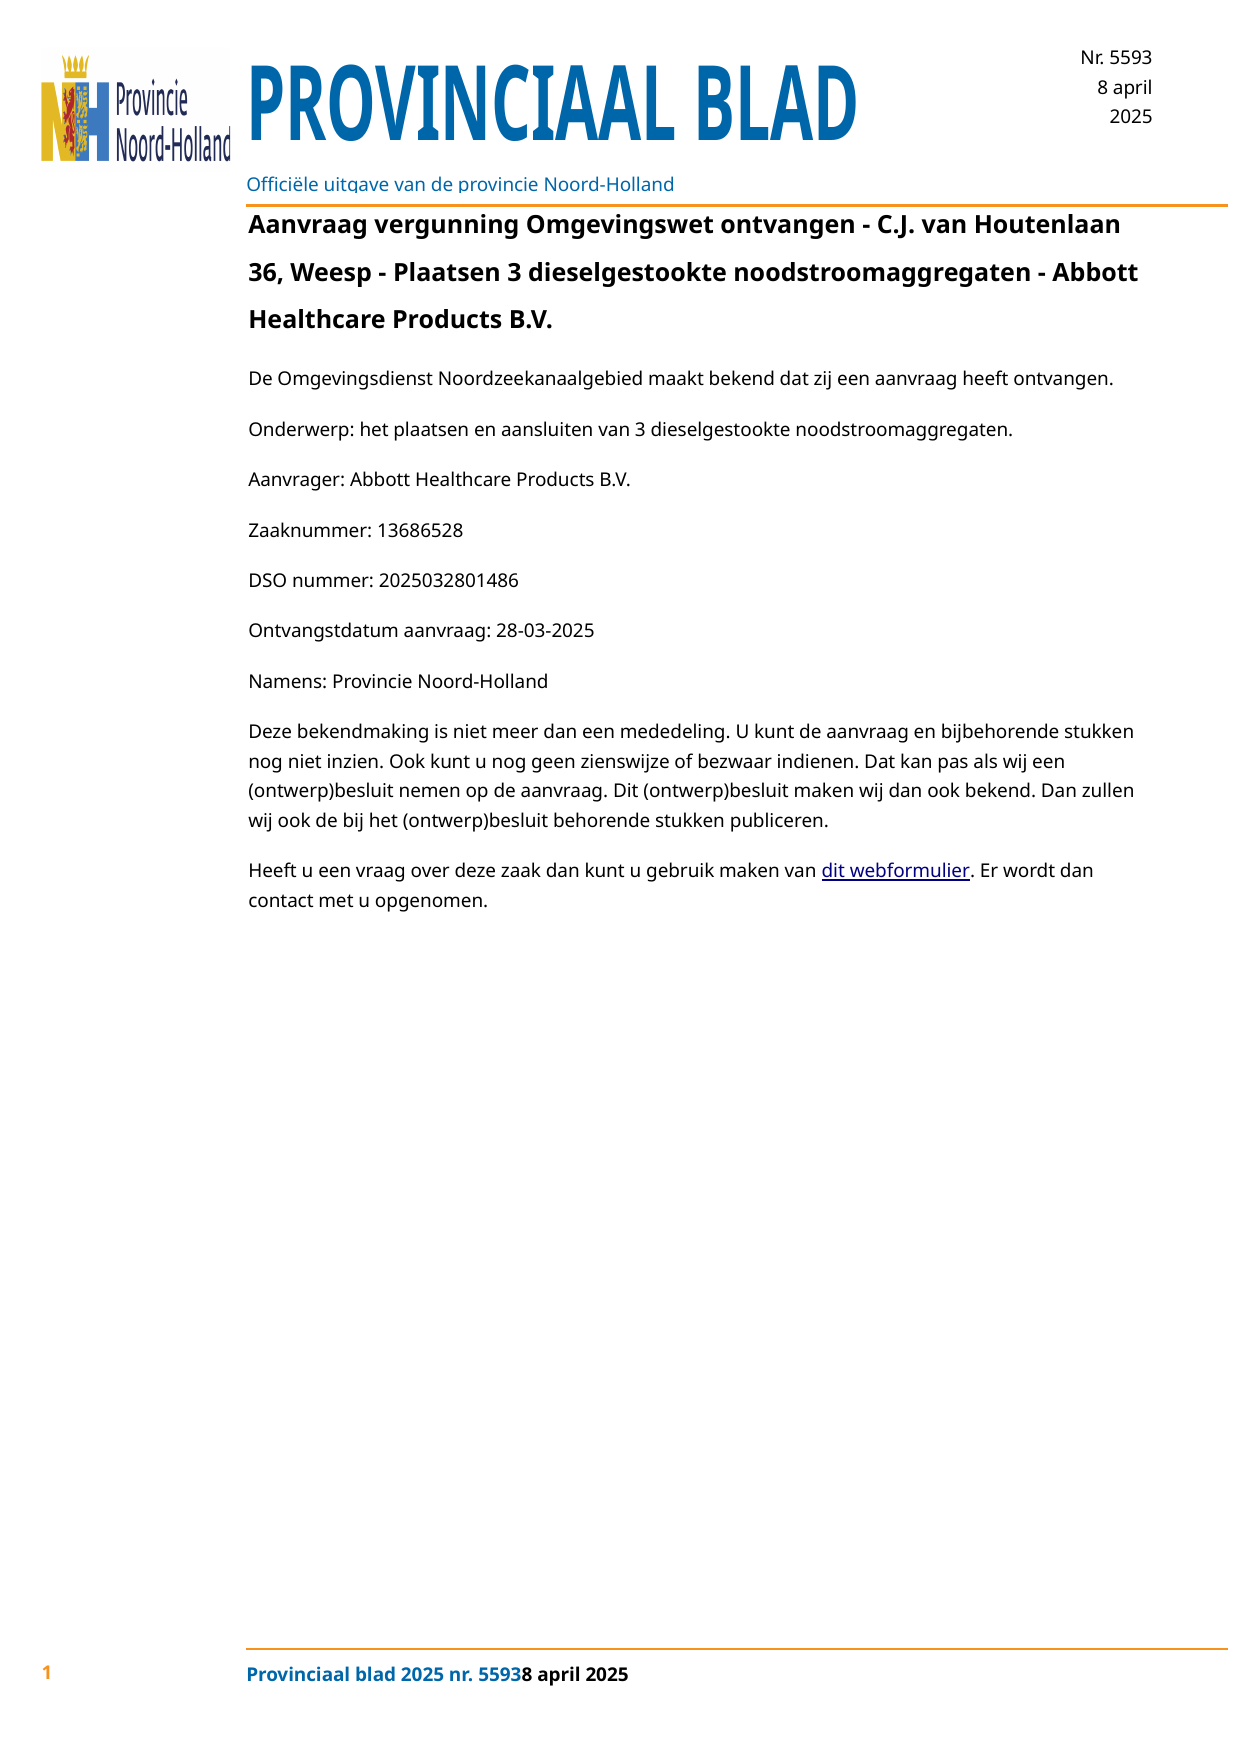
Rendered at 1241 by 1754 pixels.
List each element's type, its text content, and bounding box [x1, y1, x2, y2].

text Deze bekendmaking is niet meer dan een mededeling. U kunt de aanvraag en bijbehorende stukken nog niet inzien. Ook kunt u nog geen zienswijze of bezwaar indienen. Dat kan pas als wij een (ontwerp)besluit nemen op de aanvraag. Dit (ontwerp)besluit maken wij dan ook bekend. Dan zullen wij ook de bij het (ontwerp)besluit behorende stukken publiceren. [248, 718, 1152, 833]
text Zaaknummer: 13686528 [248, 517, 1152, 542]
text De Omgevingsdienst Noordzeekanaalgebied maakt bekend dat zij een aanvraag heeft ontvangen. [248, 366, 1152, 391]
picture [41, 47, 231, 172]
text DSO nummer: 2025032801486 [248, 567, 1152, 593]
text Namens: Provincie Noord-Holland [248, 668, 1152, 694]
text Ontvangstdatum aanvraag: 28-03-2025 [248, 618, 1152, 643]
text Aanvrager: Abbott Healthcare Products B.V. [248, 466, 1152, 492]
text Heeft u een vraag over deze zaak dan kunt u gebruik maken van dit webformulier. Er wordt dan contact met u opgenomen. [248, 858, 1152, 913]
text Onderwerp: het plaatsen en aansluiten van 3 dieselgestookte noodstroomaggregaten. [248, 416, 1152, 442]
text Aanvraag vergunning Omgevingswet ontvangen - C.J. van Houtenlaan 36, Weesp - Plaatsen 3 dieselgestookte noodstroomaggregaten - Abbott Healthcare Products B.V. [248, 207, 1152, 336]
